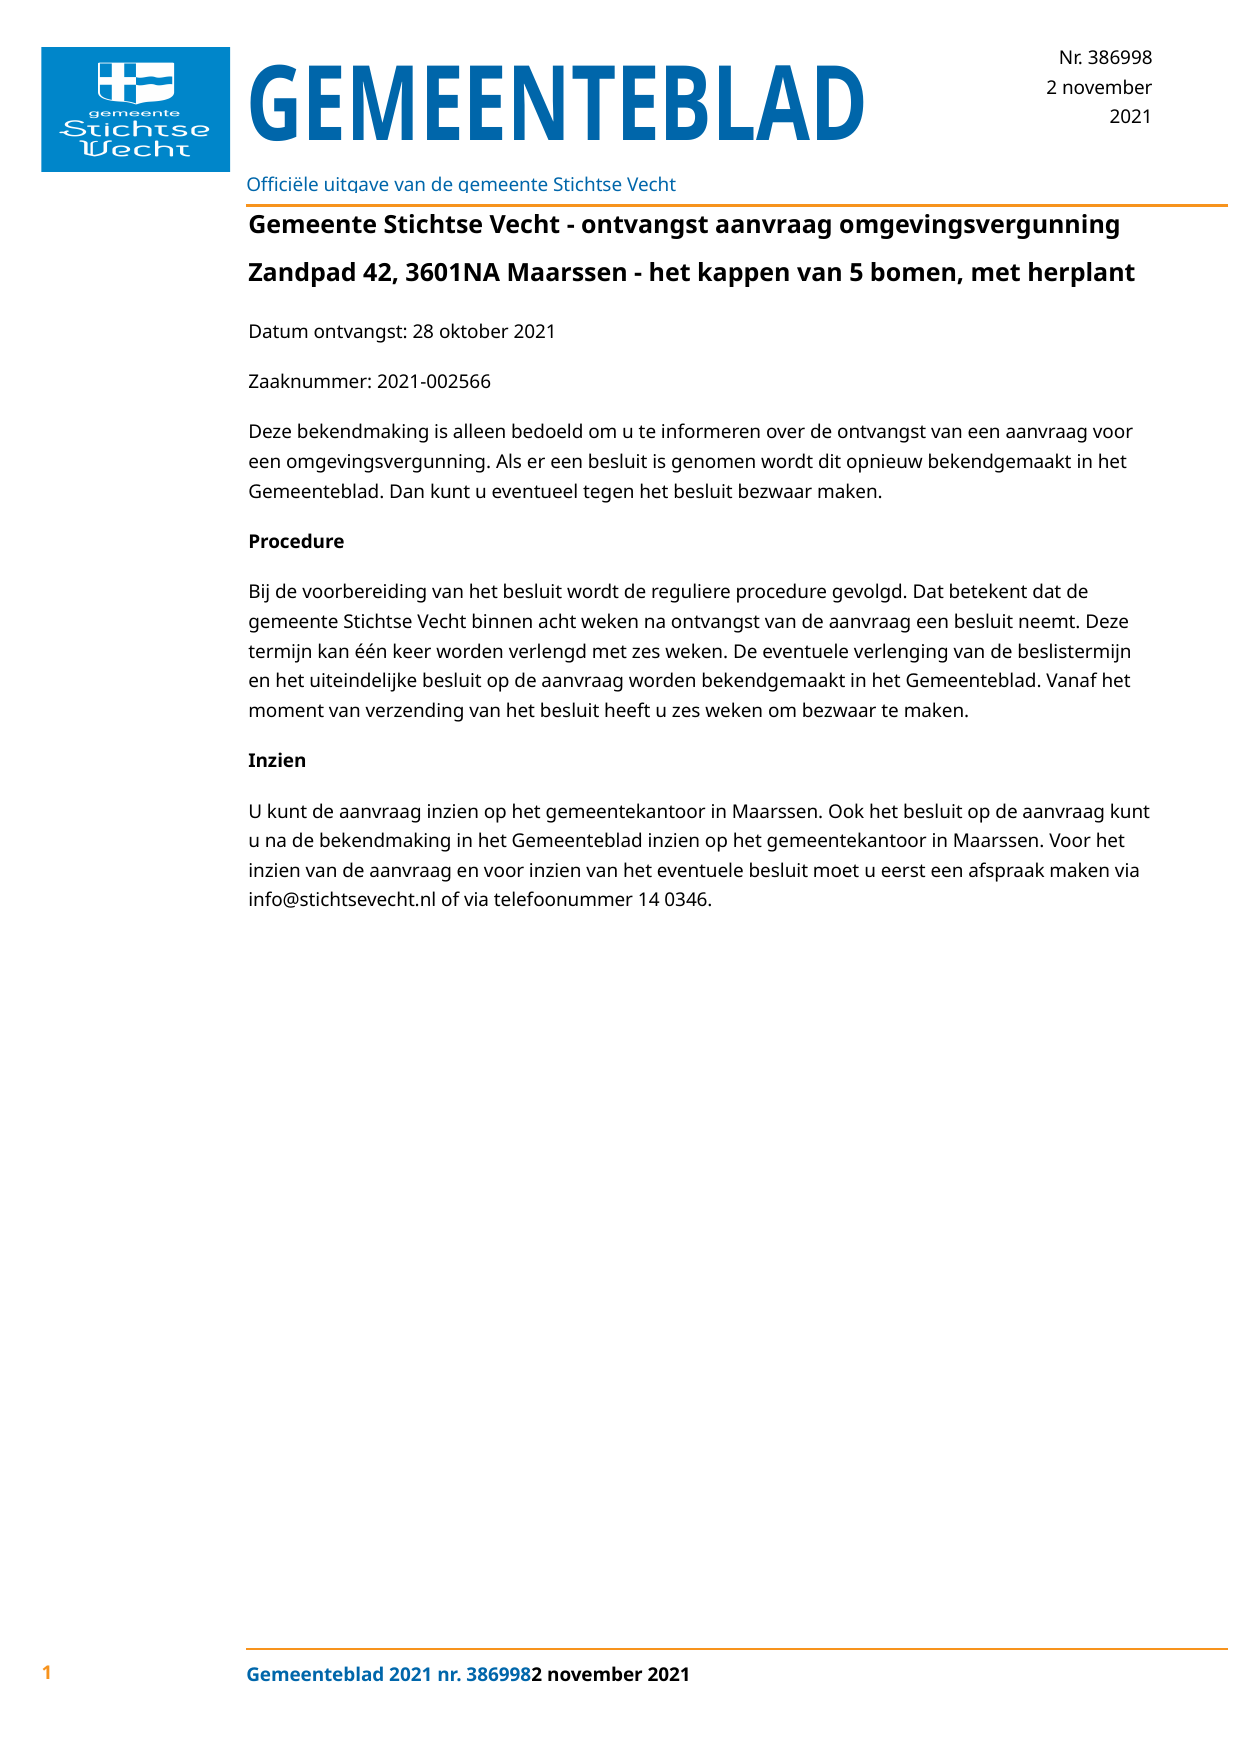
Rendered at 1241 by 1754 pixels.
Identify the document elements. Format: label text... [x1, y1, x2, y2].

text Gemeente Stichtse Vecht - ontvangst aanvraag omgevingsvergunning Zandpad 42, 3601NA Maarssen - het kappen van 5 bomen, met herplant [248, 207, 1152, 288]
text Zaaknummer: 2021-002566 [248, 368, 1152, 394]
picture [137, 63, 174, 103]
text Datum ontvangst: 28 oktober 2021 [248, 318, 1152, 344]
text Bij de voorbereiding van het besluit wordt de reguliere procedure gevolgd. Dat betekent dat de gemeente Stichtse Vecht binnen acht weken na ontvangst van de aanvraag een besluit neemt. Deze termijn kan één keer worden verlengd met zes weken. De eventuele verlenging van de beslistermijn en het uiteindelijke besluit op de aanvraag worden bekendgemaakt in het Gemeenteblad. Vanaf het moment van verzending van het besluit heeft u zes weken om bezwaar te maken. [248, 579, 1152, 723]
text U kunt de aanvraag inzien op het gemeentekantoor in Maarssen. Ook het besluit op de aanvraag kunt u na de bekendmaking in het Gemeenteblad inzien op het gemeentekantoor in Maarssen. Voor het inzien van de aanvraag en voor inzien van het eventuele besluit moet u eerst een afspraak maken via info@stichtsevecht.nl of via telefoonummer 14 0346. [248, 798, 1152, 912]
text Inzien [248, 747, 1152, 773]
picture [99, 63, 135, 101]
text Procedure [248, 528, 1152, 554]
text Deze bekendmaking is alleen bedoeld om u te informeren over de ontvangst van een aanvraag voor een omgevingsvergunning. Als er een besluit is genomen wordt dit opnieuw bekendgemaakt in het Gemeenteblad. Dan kunt u eventueel tegen het besluit bezwaar maken. [248, 419, 1152, 504]
